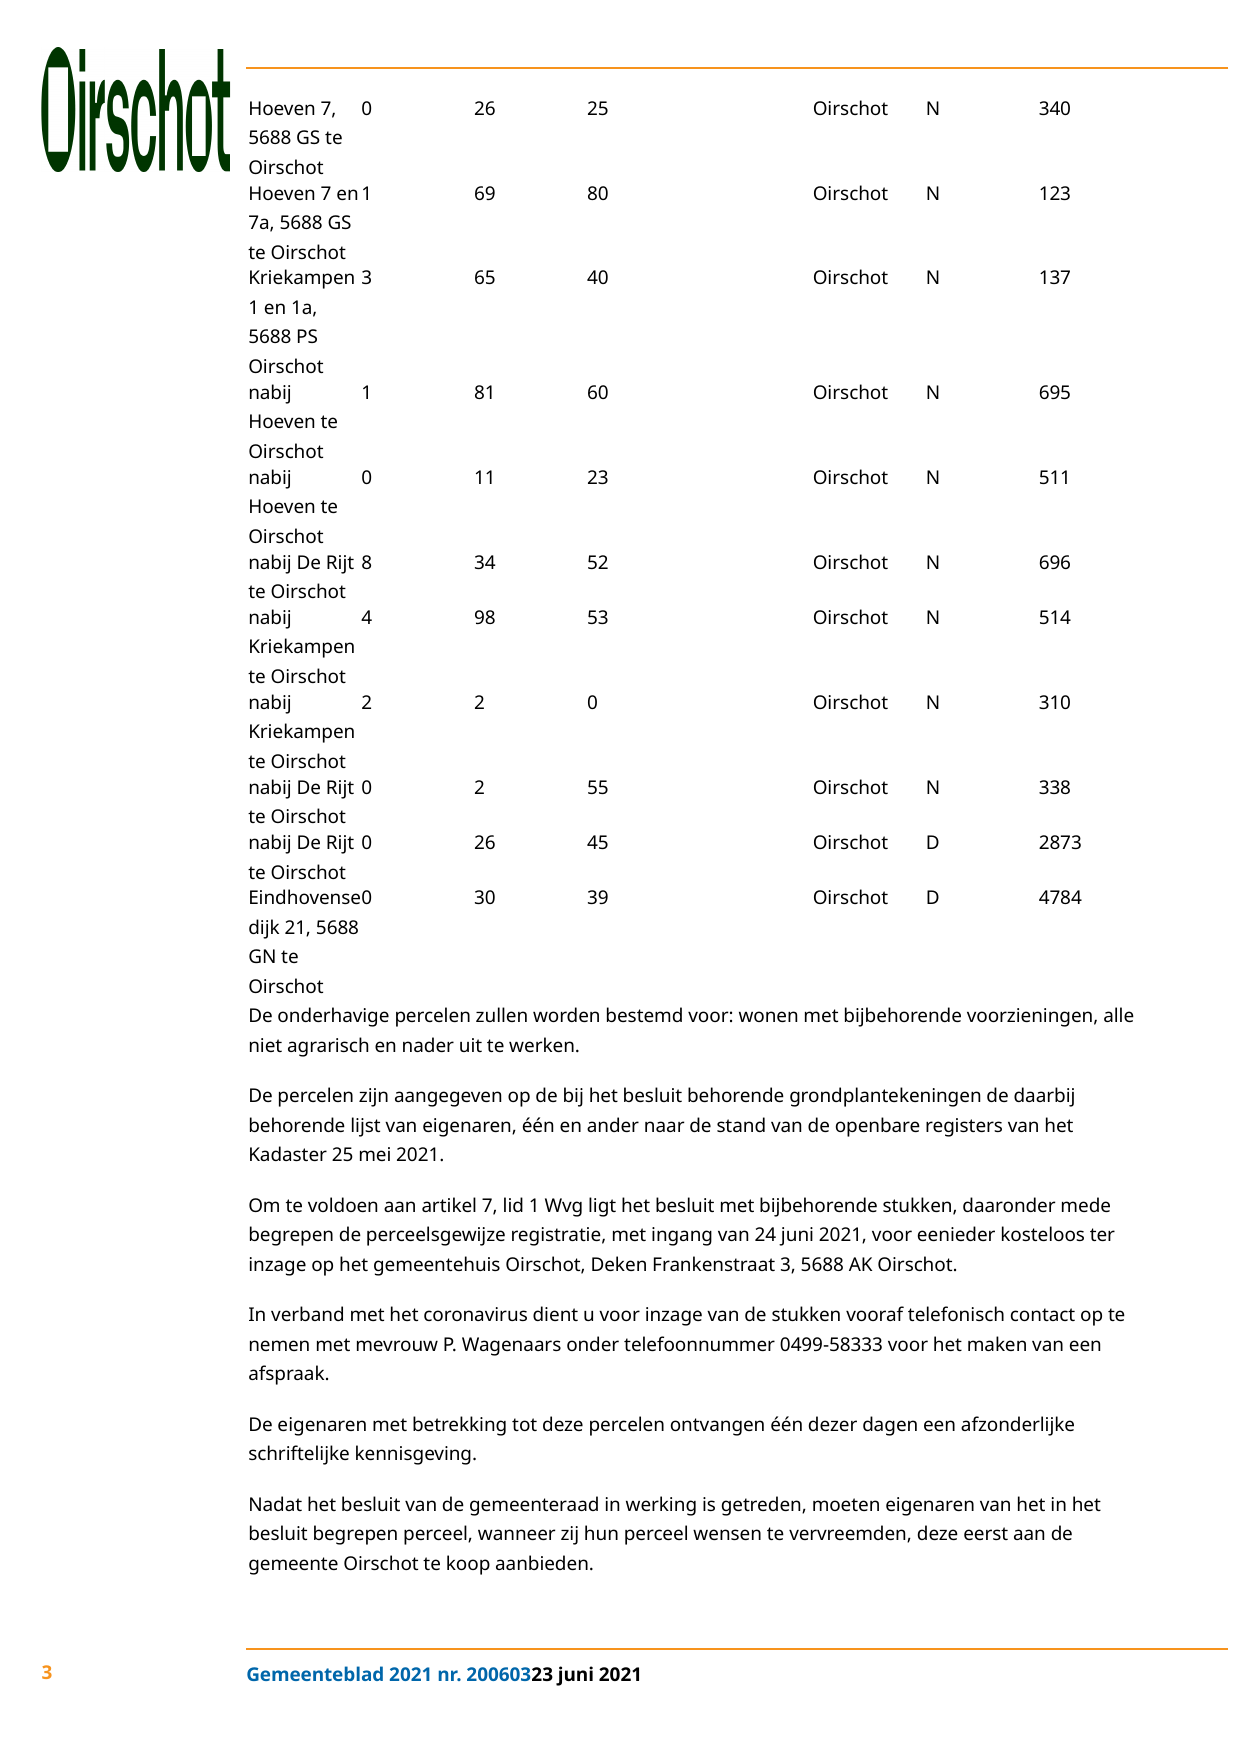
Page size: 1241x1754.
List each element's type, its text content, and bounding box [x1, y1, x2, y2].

table_cell nabij Hoeven te Oirschot [248, 379, 361, 464]
table_cell 30 [474, 885, 587, 999]
table_cell nabij Kriekampen te Oirschot [248, 604, 361, 689]
table_cell Kriekampen 1 en 1a, 5688 PS Oirschot [248, 265, 361, 379]
table_cell 338 [1039, 774, 1152, 829]
table_cell Oirschot [813, 774, 926, 829]
table_cell 310 [1039, 689, 1152, 774]
table_cell 65 [474, 265, 587, 379]
table_cell N [926, 265, 1038, 379]
table_cell Hoeven 7, 5688 GS te Oirschot [248, 95, 361, 180]
text De percelen zijn aangegeven op de bij het besluit behorende grondplantekeningen de daarbij behorende lijst van eigenaren, één en ander naar de stand van de openbare registers van het Kadaster 25 mei 2021. [248, 1082, 1152, 1167]
table_cell Oirschot [813, 464, 926, 549]
table_cell [700, 604, 813, 689]
text In verband met het coronavirus dient u voor inzage van de stukken vooraf telefonisch contact op te nemen met mevrouw P. Wagenaars onder telefoonnummer 0499-58333 voor het maken van een afspraak. [248, 1301, 1152, 1386]
text Nadat het besluit van de gemeenteraad in werking is getreden, moeten eigenaren van het in het besluit begrepen perceel, wanneer zij hun perceel wensen te vervreemden, deze eerst aan de gemeente Oirschot te koop aanbieden. [248, 1491, 1152, 1576]
table_cell 2873 [1039, 829, 1152, 884]
table_cell 2 [474, 774, 587, 829]
table_cell N [926, 774, 1038, 829]
table_cell 0 [587, 689, 700, 774]
table_cell D [926, 885, 1038, 999]
table_cell 0 [361, 464, 474, 549]
table_cell 45 [587, 829, 700, 884]
table_cell Oirschot [813, 265, 926, 379]
table_cell [700, 885, 813, 999]
table_cell 1 [361, 180, 474, 264]
table_cell 34 [474, 549, 587, 604]
table_cell Oirschot [813, 379, 926, 464]
table_cell nabij De Rijt te Oirschot [248, 774, 361, 829]
table_cell 696 [1039, 549, 1152, 604]
table_cell nabij De Rijt te Oirschot [248, 549, 361, 604]
table_cell [700, 549, 813, 604]
table_cell 0 [361, 774, 474, 829]
table_cell 123 [1039, 180, 1152, 264]
table_cell 52 [587, 549, 700, 604]
table_cell nabij De Rijt te Oirschot [248, 829, 361, 884]
table_cell 26 [474, 95, 587, 180]
table_cell 0 [361, 829, 474, 884]
text De eigenaren met betrekking tot deze percelen ontvangen één dezer dagen een afzonderlijke schriftelijke kennisgeving. [248, 1411, 1152, 1466]
table_cell 53 [587, 604, 700, 689]
table_cell 81 [474, 379, 587, 464]
table_cell 1 [361, 379, 474, 464]
table_cell 137 [1039, 265, 1152, 379]
table_cell [700, 180, 813, 264]
table_cell [700, 829, 813, 884]
table_cell nabij Hoeven te Oirschot [248, 464, 361, 549]
table_cell N [926, 95, 1038, 180]
table_cell N [926, 549, 1038, 604]
table_cell N [926, 689, 1038, 774]
table_cell nabij Kriekampen te Oirschot [248, 689, 361, 774]
table_cell 25 [587, 95, 700, 180]
table_cell 8 [361, 549, 474, 604]
table_cell 514 [1039, 604, 1152, 689]
table_cell Oirschot [813, 829, 926, 884]
table_cell 0 [361, 95, 474, 180]
table_cell 4784 [1039, 885, 1152, 999]
table_cell 3 [361, 265, 474, 379]
table_cell 39 [587, 885, 700, 999]
table_cell 55 [587, 774, 700, 829]
table_cell 2 [474, 689, 587, 774]
table_cell 60 [587, 379, 700, 464]
table_cell Oirschot [813, 549, 926, 604]
text Om te voldoen aan artikel 7, lid 1 Wvg ligt het besluit met bijbehorende stukken, daaronder mede begrepen de perceelsgewijze registratie, met ingang van 24 juni 2021, voor eenieder kosteloos ter inzage op het gemeentehuis Oirschot, Deken Frankenstraat 3, 5688 AK Oirschot. [248, 1192, 1152, 1277]
table_cell 23 [587, 464, 700, 549]
table_cell N [926, 464, 1038, 549]
table_cell Oirschot [813, 689, 926, 774]
table_cell Hoeven 7 en 7a, 5688 GS te Oirschot [248, 180, 361, 264]
text De onderhavige percelen zullen worden bestemd voor: wonen met bijbehorende voorzieningen, alle niet agrarisch en nader uit te werken. [248, 1002, 1152, 1058]
table_cell Oirschot [813, 180, 926, 264]
table_cell [700, 265, 813, 379]
table_cell N [926, 379, 1038, 464]
table_cell N [926, 604, 1038, 689]
table_cell Oirschot [813, 95, 926, 180]
table_cell Eindhovensedijk 21, 5688 GN te Oirschot [248, 885, 361, 999]
table_cell 80 [587, 180, 700, 264]
table_cell 40 [587, 265, 700, 379]
table_cell [700, 774, 813, 829]
table_cell 0 [361, 885, 474, 999]
table_cell 98 [474, 604, 587, 689]
table_cell [700, 379, 813, 464]
table_cell 11 [474, 464, 587, 549]
table_cell [700, 464, 813, 549]
table_cell 2 [361, 689, 474, 774]
picture [41, 47, 231, 172]
table_cell Oirschot [813, 885, 926, 999]
table_cell [700, 689, 813, 774]
table_cell D [926, 829, 1038, 884]
table_cell 695 [1039, 379, 1152, 464]
table_cell 511 [1039, 464, 1152, 549]
table_cell [700, 95, 813, 180]
table_cell N [926, 180, 1038, 264]
table_cell Oirschot [813, 604, 926, 689]
table_cell 26 [474, 829, 587, 884]
table_cell 340 [1039, 95, 1152, 180]
table_cell 4 [361, 604, 474, 689]
table_cell 69 [474, 180, 587, 264]
